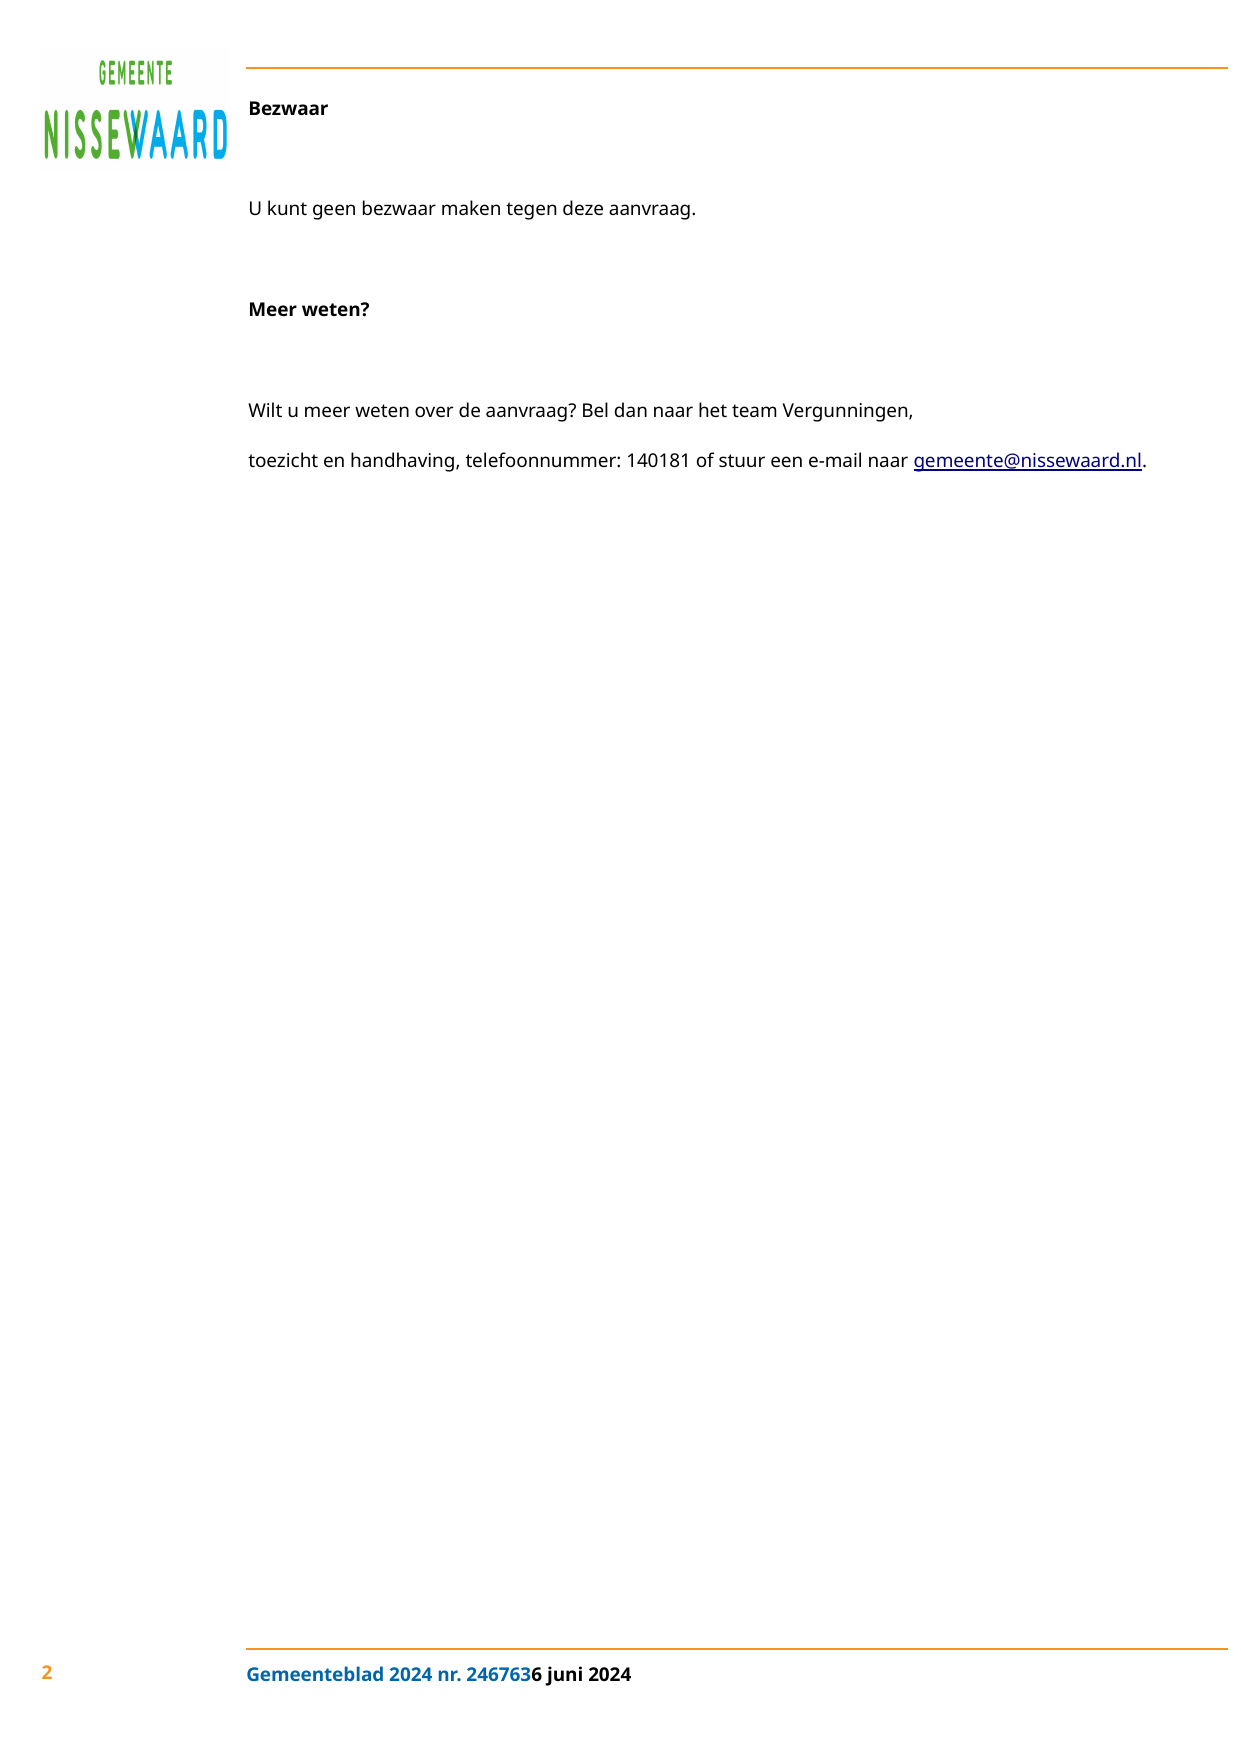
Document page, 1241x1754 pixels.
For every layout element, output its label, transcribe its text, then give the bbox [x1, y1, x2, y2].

text Wilt u meer weten over de aanvraag? Bel dan naar het team Vergunningen, [248, 397, 1152, 423]
text Meer weten? [248, 296, 1152, 322]
picture [41, 47, 231, 172]
text U kunt geen bezwaar maken tegen deze aanvraag. [248, 196, 1152, 221]
text Bezwaar [248, 95, 1152, 121]
text toezicht en handhaving, telefoonnummer: 140181 of stuur een e-mail naar gemeente@nissewaard.nl. [248, 448, 1152, 473]
